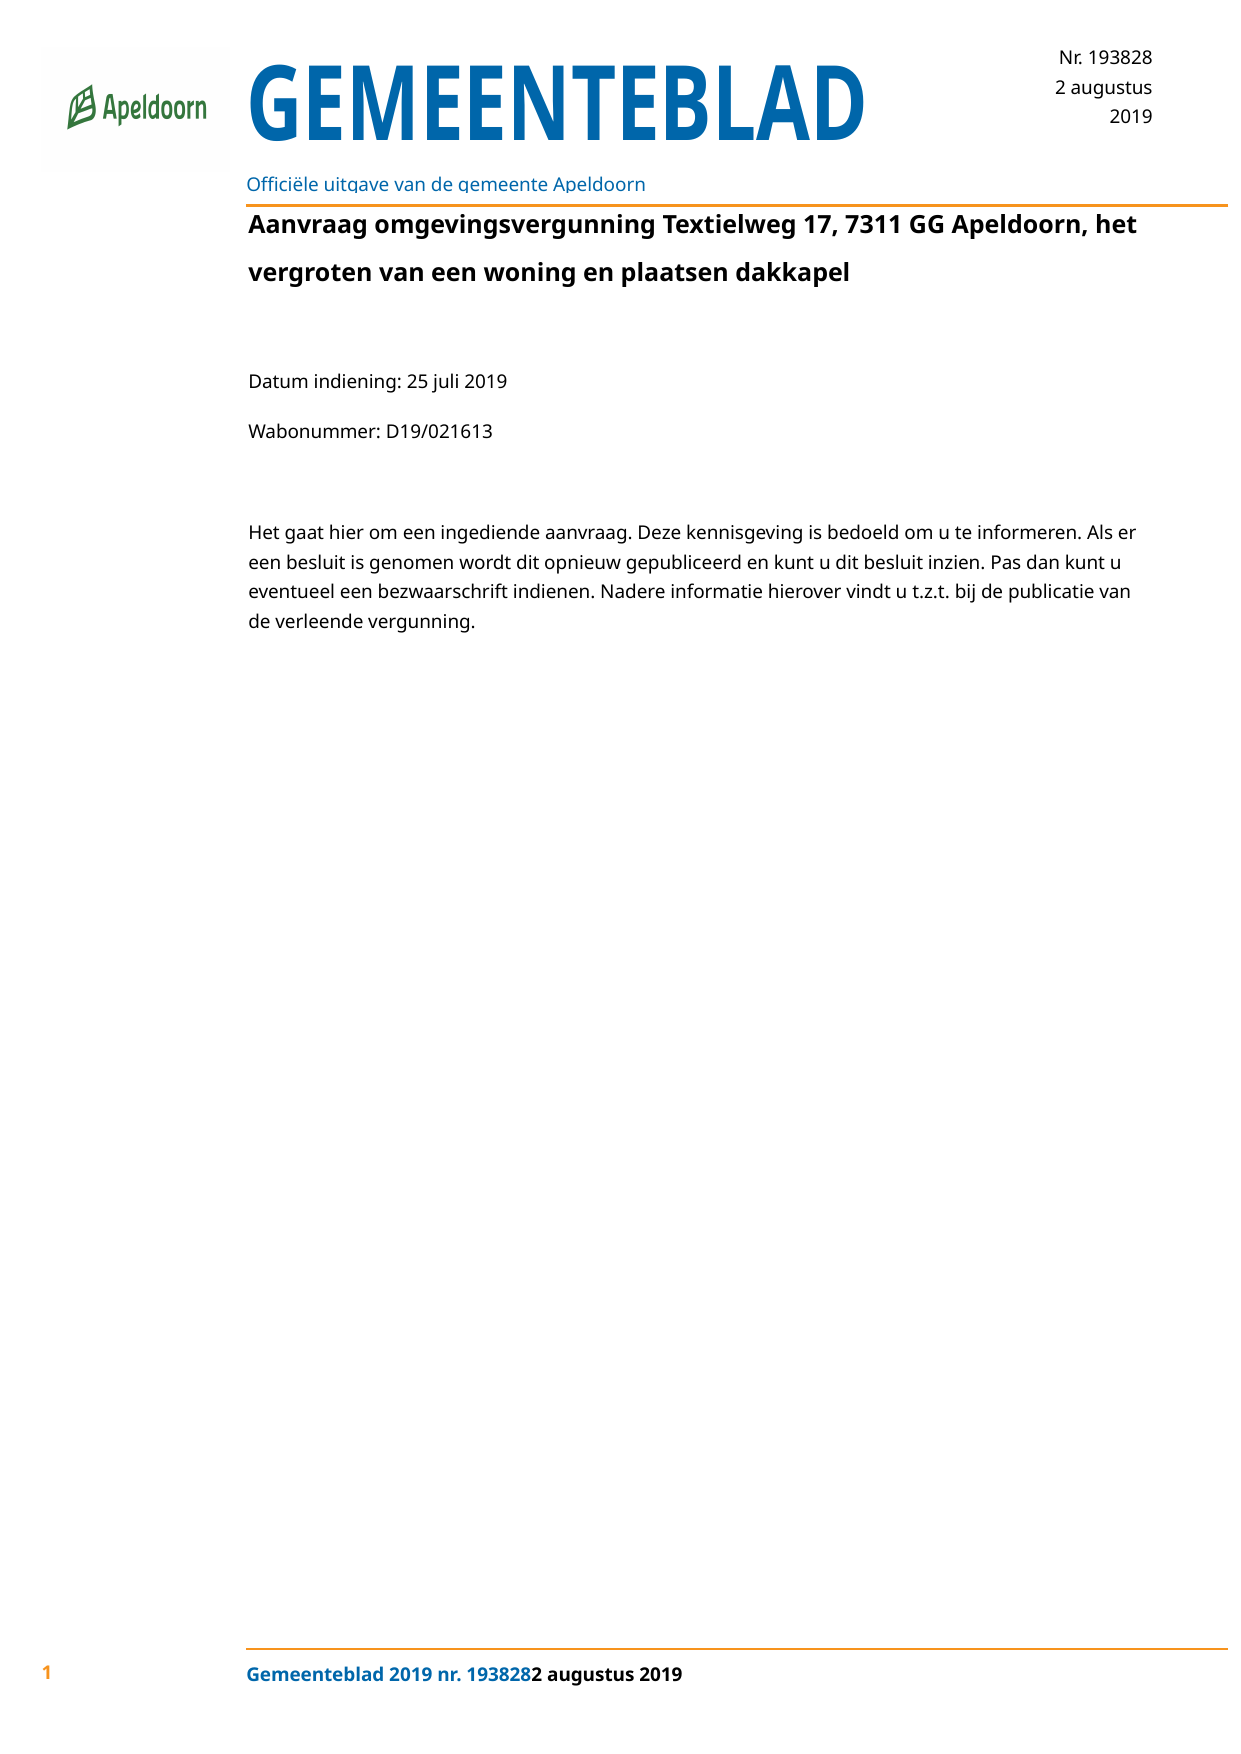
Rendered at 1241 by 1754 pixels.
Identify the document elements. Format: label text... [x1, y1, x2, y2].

text Wabonummer: D19/021613 [248, 419, 1152, 444]
picture [41, 47, 231, 172]
text Datum indiening: 25 juli 2019 [248, 368, 1152, 394]
text Het gaat hier om een ingediende aanvraag. Deze kennisgeving is bedoeld om u te informeren. Als er een besluit is genomen wordt dit opnieuw gepubliceerd en kunt u dit besluit inzien. Pas dan kunt u eventueel een bezwaarschrift indienen. Nadere informatie hierover vindt u t.z.t. bij de publicatie van de verleende vergunning. [248, 519, 1152, 634]
text Aanvraag omgevingsvergunning Textielweg 17, 7311 GG Apeldoorn, het vergroten van een woning en plaatsen dakkapel [248, 207, 1152, 288]
